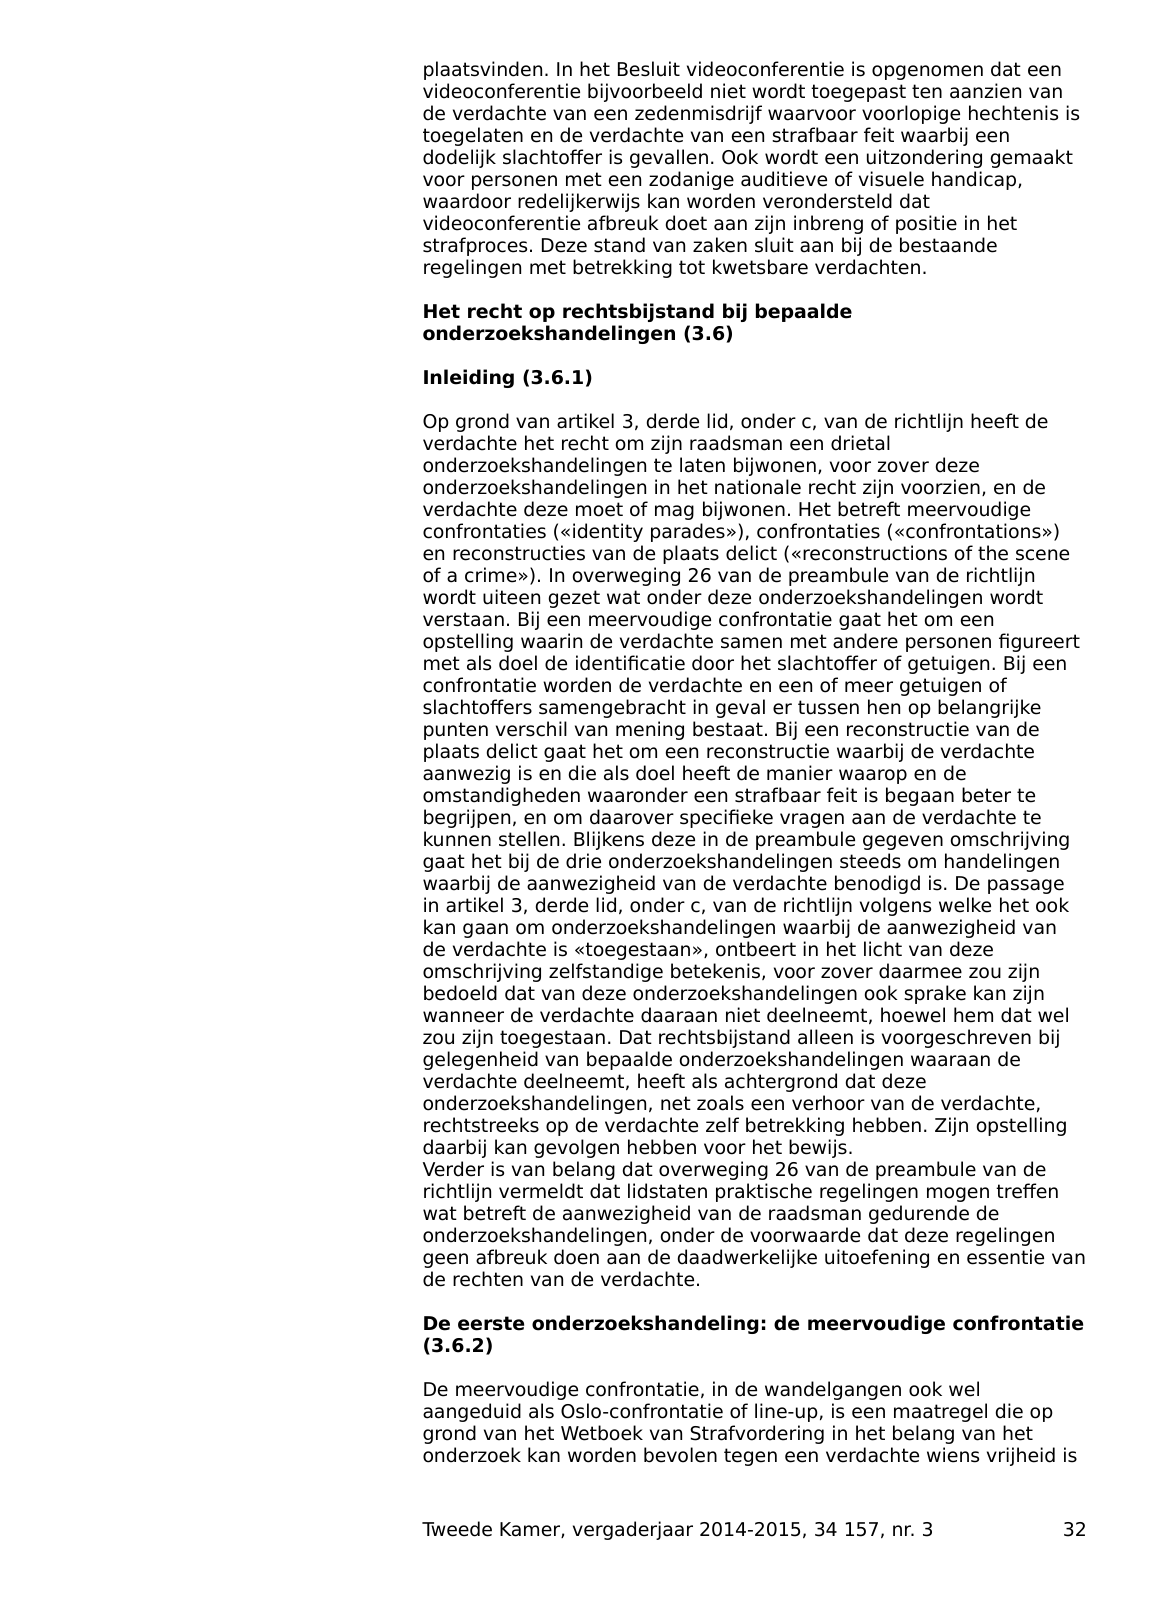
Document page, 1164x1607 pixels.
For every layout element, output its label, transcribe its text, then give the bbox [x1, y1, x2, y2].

subtitle Inleiding (3.6.1) [422, 367, 1087, 389]
text Op grond van artikel 3, derde lid, onder c, van de richtlijn heeft de verdachte het recht om zijn raadsman een drietal onderzoekshandelingen te laten bijwonen, voor zover deze onderzoekshandelingen in het nationale recht zijn voorzien, en de verdachte deze moet of mag bijwonen. Het betreft meervoudige confrontaties («identity parades»), confrontaties («confrontations») en reconstructies van de plaats delict («reconstructions of the scene of a crime»). In overweging 26 van de preambule van de richtlijn wordt uiteen gezet wat onder deze onderzoekshandelingen wordt verstaan. Bij een meervoudige confrontatie gaat het om een opstelling waarin de verdachte samen met andere personen figureert met als doel de identificatie door het slachtoffer of getuigen. Bij een confrontatie worden de verdachte en een of meer getuigen of slachtoffers samengebracht in geval er tussen hen op belangrijke punten verschil van mening bestaat. Bij een reconstructie van de plaats delict gaat het om een reconstructie waarbij de verdachte aanwezig is en die als doel heeft de manier waarop en de omstandigheden waaronder een strafbaar feit is begaan beter te begrijpen, en om daarover specifieke vragen aan de verdachte te kunnen stellen. Blijkens deze in de preambule gegeven omschrijving gaat het bij de drie onderzoekshandelingen steeds om handelingen waarbij de aanwezigheid van de verdachte benodigd is. De passage in artikel 3, derde lid, onder c, van de richtlijn volgens welke het ook kan gaan om onderzoekshandelingen waarbij de aanwezigheid van de verdachte is «toegestaan», ontbeert in het licht van deze omschrijving zelfstandige betekenis, voor zover daarmee zou zijn bedoeld dat van deze onderzoekshandelingen ook sprake kan zijn wanneer de verdachte daaraan niet deelneemt, hoewel hem dat wel zou zijn toegestaan. Dat rechtsbijstand alleen is voorgeschreven bij gelegenheid van bepaalde onderzoekshandelingen waaraan de verdachte deelneemt, heeft als achtergrond dat deze onderzoekshandelingen, net zoals een verhoor van de verdachte, rechtstreeks op de verdachte zelf betrekking hebben. Zijn opstelling daarbij kan gevolgen hebben voor het bewijs. [422, 411, 1087, 1159]
subtitle Het recht op rechtsbijstand bij bepaalde onderzoekshandelingen (3.6) [422, 301, 1087, 345]
text Verder is van belang dat overweging 26 van de preambule van de richtlijn vermeldt dat lidstaten praktische regelingen mogen treffen wat betreft de aanwezigheid van de raadsman gedurende de onderzoekshandelingen, onder de voorwaarde dat deze regelingen geen afbreuk doen aan de daadwerkelijke uitoefening en essentie van de rechten van de verdachte. [422, 1159, 1087, 1291]
text De meervoudige confrontatie, in de wandelgangen ook wel aangeduid als Oslo-confrontatie of line-up, is een maatregel die op grond van het Wetboek van Strafvordering in het belang van het onderzoek kan worden bevolen tegen een verdachte wiens vrijheid is [422, 1379, 1087, 1467]
text plaatsvinden. In het Besluit videoconferentie is opgenomen dat een videoconferentie bijvoorbeeld niet wordt toegepast ten aanzien van de verdachte van een zedenmisdrijf waarvoor voorlopige hechtenis is toegelaten en de verdachte van een strafbaar feit waarbij een dodelijk slachtoffer is gevallen. Ook wordt een uitzondering gemaakt voor personen met een zodanige auditieve of visuele handicap, waardoor redelijkerwijs kan worden verondersteld dat videoconferentie afbreuk doet aan zijn inbreng of positie in het strafproces. Deze stand van zaken sluit aan bij de bestaande regelingen met betrekking tot kwetsbare verdachten. [422, 59, 1087, 279]
subtitle De eerste onderzoekshandeling: de meervoudige confrontatie (3.6.2) [422, 1313, 1087, 1357]
